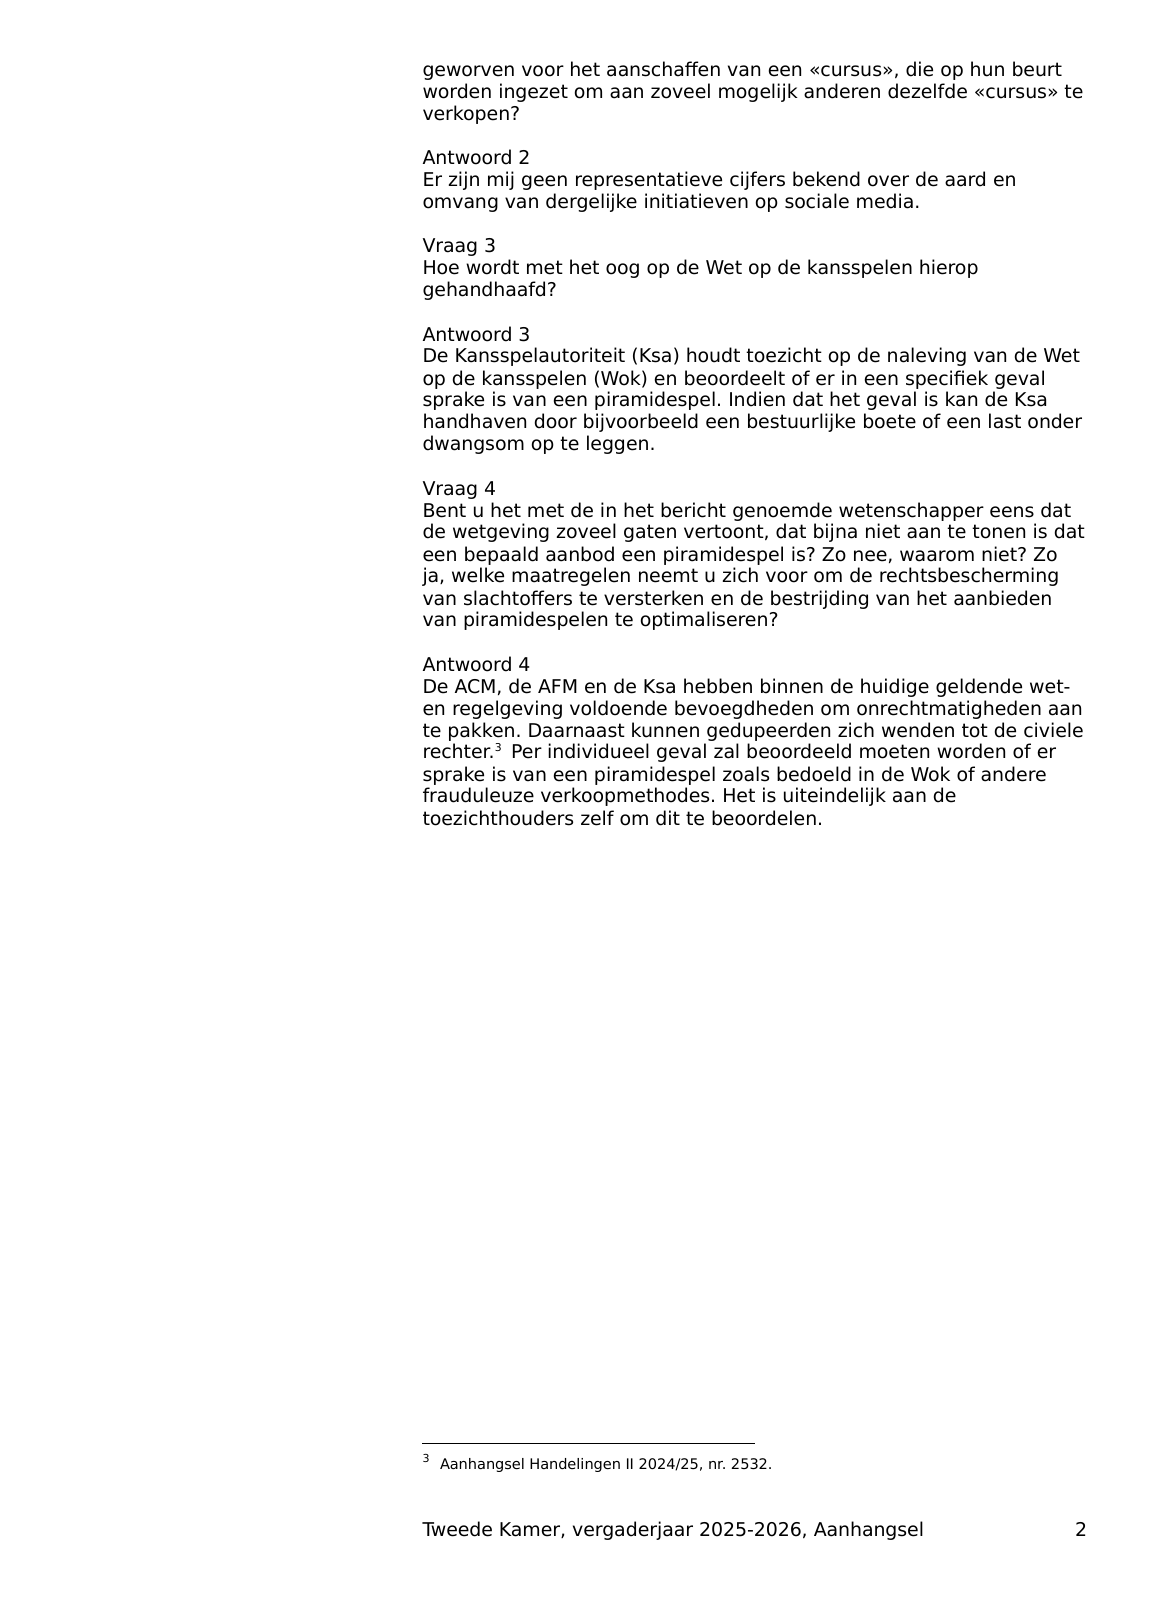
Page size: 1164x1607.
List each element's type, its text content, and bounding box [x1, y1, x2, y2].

text Vraag 4 [422, 477, 1087, 499]
text Antwoord 2 [422, 147, 1087, 169]
text Antwoord 3 [422, 323, 1087, 345]
text Antwoord 4 [422, 653, 1087, 676]
text geworven voor het aanschaffen van een «cursus», die op hun beurt worden ingezet om aan zoveel mogelijk anderen dezelfde «cursus» te verkopen? [422, 59, 1087, 125]
text Vraag 3 [422, 235, 1087, 257]
text Aanhangsel Handelingen II 2024/25, nr. 2532. [422, 1452, 1087, 1474]
text De Kansspelautoriteit (Ksa) houdt toezicht op de naleving van de Wet op de kansspelen (Wok) en beoordeelt of er in een specifiek geval sprake is van een piramidespel. Indien dat het geval is kan de Ksa handhaven door bijvoorbeeld een bestuurlijke boete of een last onder dwangsom op te leggen. [422, 345, 1087, 455]
text De ACM, de AFM en de Ksa hebben binnen de huidige geldende wet- en regelgeving voldoende bevoegdheden om onrechtmatigheden aan te pakken. Daarnaast kunnen gedupeerden zich wenden tot de civiele rechter. Per individueel geval zal beoordeeld moeten worden of er sprake is van een piramidespel zoals bedoeld in de Wok of andere frauduleuze verkoopmethodes. Het is uiteindelijk aan de toezichthouders zelf om dit te beoordelen. [422, 676, 1087, 829]
text Er zijn mij geen representatieve cijfers bekend over de aard en omvang van dergelijke initiatieven op sociale media. [422, 169, 1087, 213]
text Bent u het met de in het bericht genoemde wetenschapper eens dat de wetgeving zoveel gaten vertoont, dat bijna niet aan te tonen is dat een bepaald aanbod een piramidespel is? Zo nee, waarom niet? Zo ja, welke maatregelen neemt u zich voor om de rechtsbescherming van slachtoffers te versterken en de bestrijding van het aanbieden van piramidespelen te optimaliseren? [422, 499, 1087, 631]
text Hoe wordt met het oog op de Wet op de kansspelen hierop gehandhaafd? [422, 257, 1087, 301]
